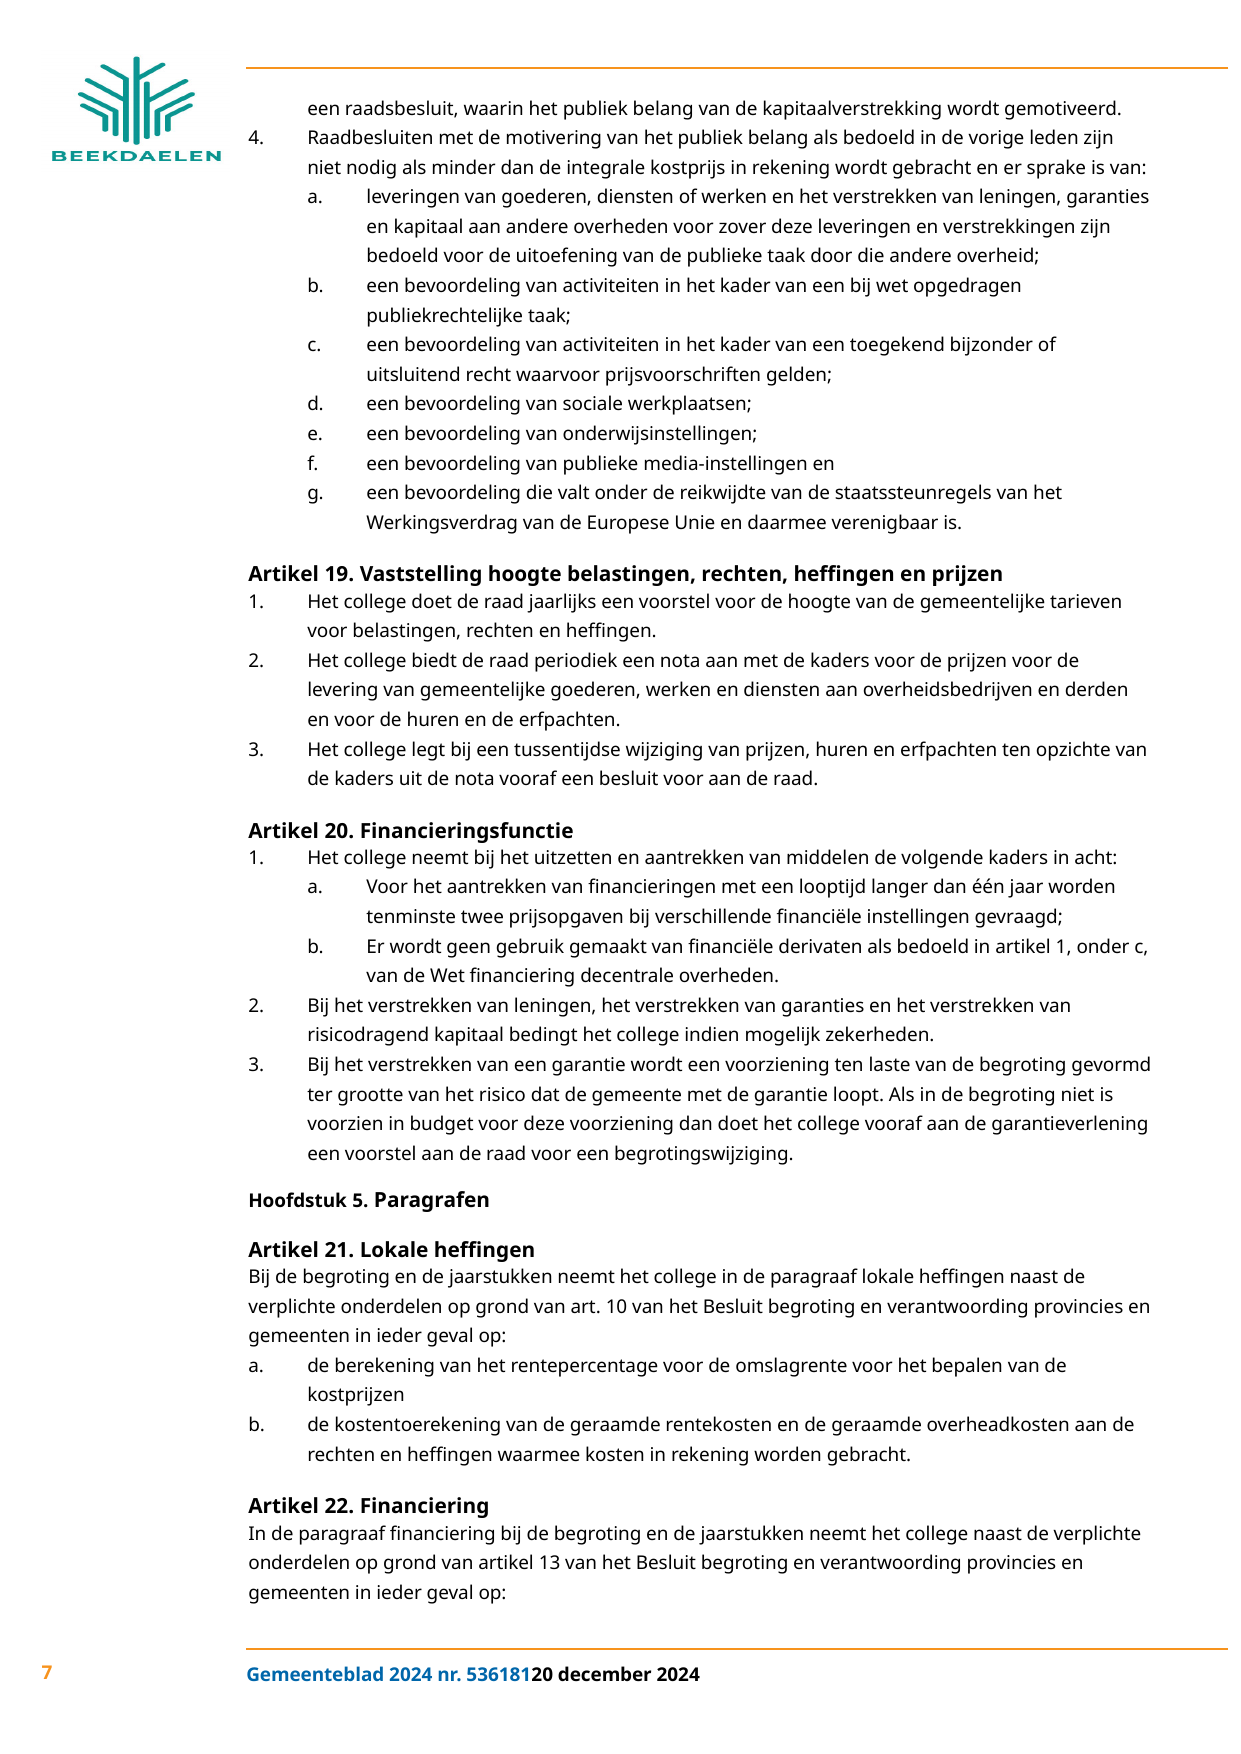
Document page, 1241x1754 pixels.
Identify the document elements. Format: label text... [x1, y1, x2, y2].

list Het college legt bij een tussentijdse wijziging van prijzen, huren en erfpachten ten opzichte van de kaders uit de nota vooraf een besluit voor aan de raad. [248, 736, 1152, 791]
list Het college neemt bij het uitzetten en aantrekken van middelen de volgende kaders in acht: [248, 844, 1152, 870]
picture [41, 47, 231, 172]
list Voor het aantrekken van financieringen met een looptijd langer dan één jaar worden tenminste twee prijsopgaven bij verschillende financiële instellingen gevraagd; [307, 874, 1152, 929]
list Het college doet de raad jaarlijks een voorstel voor de hoogte van de gemeentelijke tarieven voor belastingen, rechten en heffingen. [248, 588, 1152, 643]
list een bevoordeling van onderwijsinstellingen; [307, 420, 1152, 446]
text Bij de begroting en de jaarstukken neemt het college in de paragraaf lokale heffingen naast de verplichte onderdelen op grond van art. 10 van het Besluit begroting en verantwoording provincies en gemeenten in ieder geval op: [248, 1263, 1152, 1348]
list een bevoordeling van activiteiten in het kader van een toegekend bijzonder of uitsluitend recht waarvoor prijsvoorschriften gelden; [307, 331, 1152, 387]
list een bevoordeling van activiteiten in het kader van een bij wet opgedragen publiekrechtelijke taak; [307, 272, 1152, 328]
list Raadbesluiten met de motivering van het publiek belang als bedoeld in de vorige leden zijn niet nodig als minder dan de integrale kostprijs in rekening wordt gebracht en er sprake is van: [248, 124, 1152, 180]
list Bij het verstrekken van een garantie wordt een voorziening ten laste van de begroting gevormd ter grootte van het risico dat de gemeente met de garantie loopt. Als in de begroting niet is voorzien in budget voor deze voorziening dan doet het college vooraf aan de garantieverlening een voorstel aan de raad voor een begrotingswijziging. [248, 1051, 1152, 1166]
list leveringen van goederen, diensten of werken en het verstrekken van leningen, garanties en kapitaal aan andere overheden voor zover deze leveringen en verstrekkingen zijn bedoeld voor de uitoefening van de publieke taak door die andere overheid; [307, 183, 1152, 268]
text Artikel 19. Vaststelling hoogte belastingen, rechten, heffingen en prijzen [248, 559, 1152, 588]
list de berekening van het rentepercentage voor de omslagrente voor het bepalen van de kostprijzen [248, 1352, 1152, 1407]
text Artikel 20. Financieringsfunctie [248, 816, 1152, 844]
list Het college biedt de raad periodiek een nota aan met de kaders voor de prijzen voor de levering van gemeentelijke goederen, werken en diensten aan overheidsbedrijven en derden en voor de huren en de erfpachten. [248, 647, 1152, 732]
text Hoofdstuk 5. Paragrafen [248, 1186, 1152, 1214]
text Artikel 22. Financiering [248, 1491, 1152, 1520]
list een bevoordeling van publieke media-instellingen en [307, 450, 1152, 476]
list een raadsbesluit, waarin het publiek belang van de kapitaalverstrekking wordt gemotiveerd. [248, 95, 1152, 121]
list Bij het verstrekken van leningen, het verstrekken van garanties en het verstrekken van risicodragend kapitaal bedingt het college indien mogelijk zekerheden. [248, 992, 1152, 1047]
list een bevoordeling die valt onder de reikwijdte van de staatssteunregels van het Werkingsverdrag van de Europese Unie en daarmee verenigbaar is. [307, 479, 1152, 535]
text In de paragraaf financiering bij de begroting en de jaarstukken neemt het college naast de verplichte onderdelen op grond van artikel 13 van het Besluit begroting en verantwoording provincies en gemeenten in ieder geval op: [248, 1520, 1152, 1604]
list een bevoordeling van sociale werkplaatsen; [307, 391, 1152, 416]
list Er wordt geen gebruik gemaakt van financiële derivaten als bedoeld in artikel 1, onder c, van de Wet financiering decentrale overheden. [307, 933, 1152, 988]
text Artikel 21. Lokale heffingen [248, 1235, 1152, 1263]
list de kostentoerekening van de geraamde rentekosten en de geraamde overheadkosten aan de rechten en heffingen waarmee kosten in rekening worden gebracht. [248, 1411, 1152, 1467]
